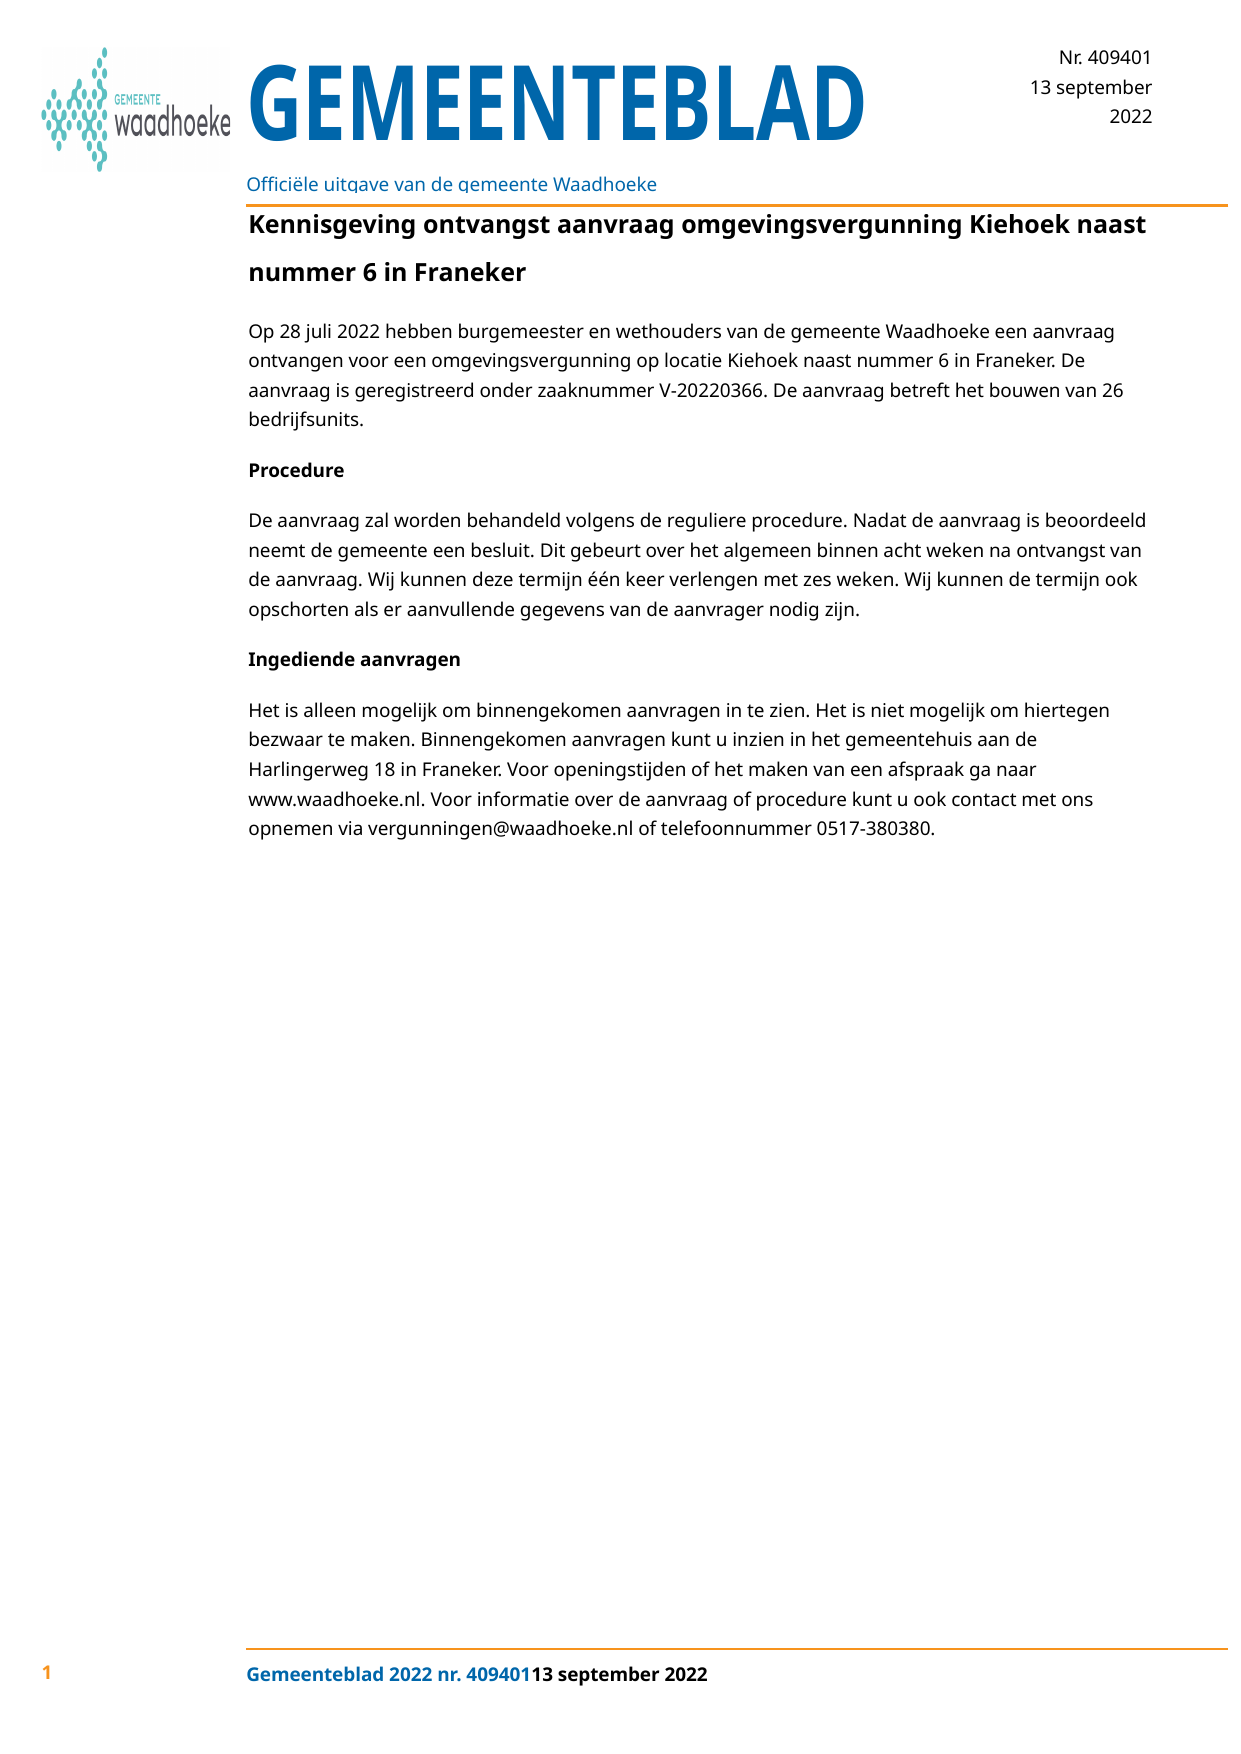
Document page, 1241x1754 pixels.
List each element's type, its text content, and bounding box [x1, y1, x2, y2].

text Ingediende aanvragen [248, 647, 1152, 672]
text Procedure [248, 457, 1152, 483]
text De aanvraag zal worden behandeld volgens de reguliere procedure. Nadat de aanvraag is beoordeeld neemt de gemeente een besluit. Dit gebeurt over het algemeen binnen acht weken na ontvangst van de aanvraag. Wij kunnen deze termijn één keer verlengen met zes weken. Wij kunnen de termijn ook opschorten als er aanvullende gegevens van de aanvrager nodig zijn. [248, 507, 1152, 622]
text Kennisgeving ontvangst aanvraag omgevingsvergunning Kiehoek naast nummer 6 in Franeker [248, 207, 1152, 288]
picture [41, 47, 231, 172]
text Het is alleen mogelijk om binnengekomen aanvragen in te zien. Het is niet mogelijk om hiertegen bezwaar te maken. Binnengekomen aanvragen kunt u inzien in het gemeentehuis aan de Harlingerweg 18 in Franeker. Voor openingstijden of het maken van een afspraak ga naar www.waadhoeke.nl. Voor informatie over de aanvraag of procedure kunt u ook contact met ons opnemen via vergunningen@waadhoeke.nl of telefoonnummer 0517-380380. [248, 697, 1152, 841]
text Op 28 juli 2022 hebben burgemeester en wethouders van de gemeente Waadhoeke een aanvraag ontvangen voor een omgevingsvergunning op locatie Kiehoek naast nummer 6 in Franeker. De aanvraag is geregistreerd onder zaaknummer V-20220366. De aanvraag betreft het bouwen van 26 bedrijfsunits. [248, 318, 1152, 432]
